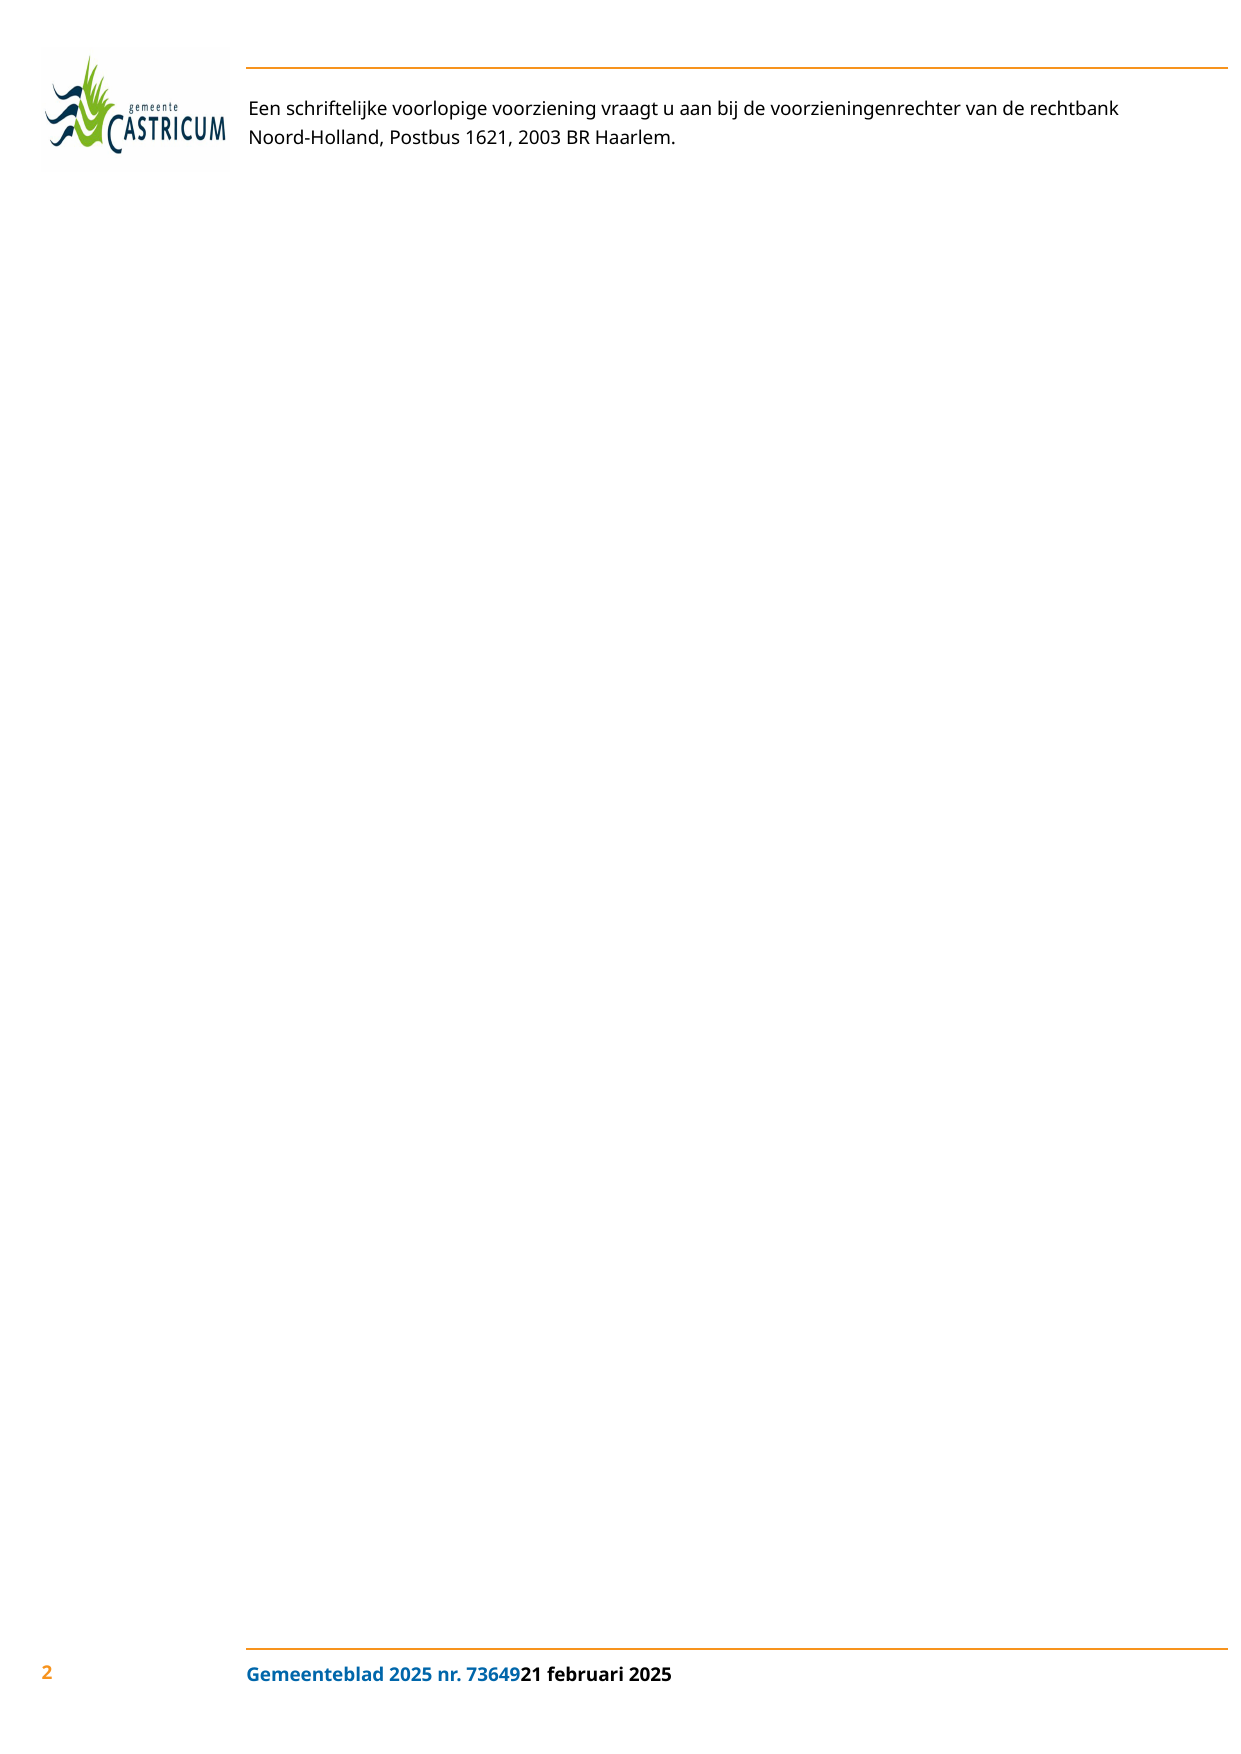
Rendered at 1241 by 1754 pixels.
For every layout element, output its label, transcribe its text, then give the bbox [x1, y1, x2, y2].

picture [41, 47, 231, 172]
text Een schriftelijke voorlopige voorziening vraagt u aan bij de voorzieningenrechter van de rechtbank Noord-Holland, Postbus 1621, 2003 BR Haarlem. [248, 95, 1152, 150]
